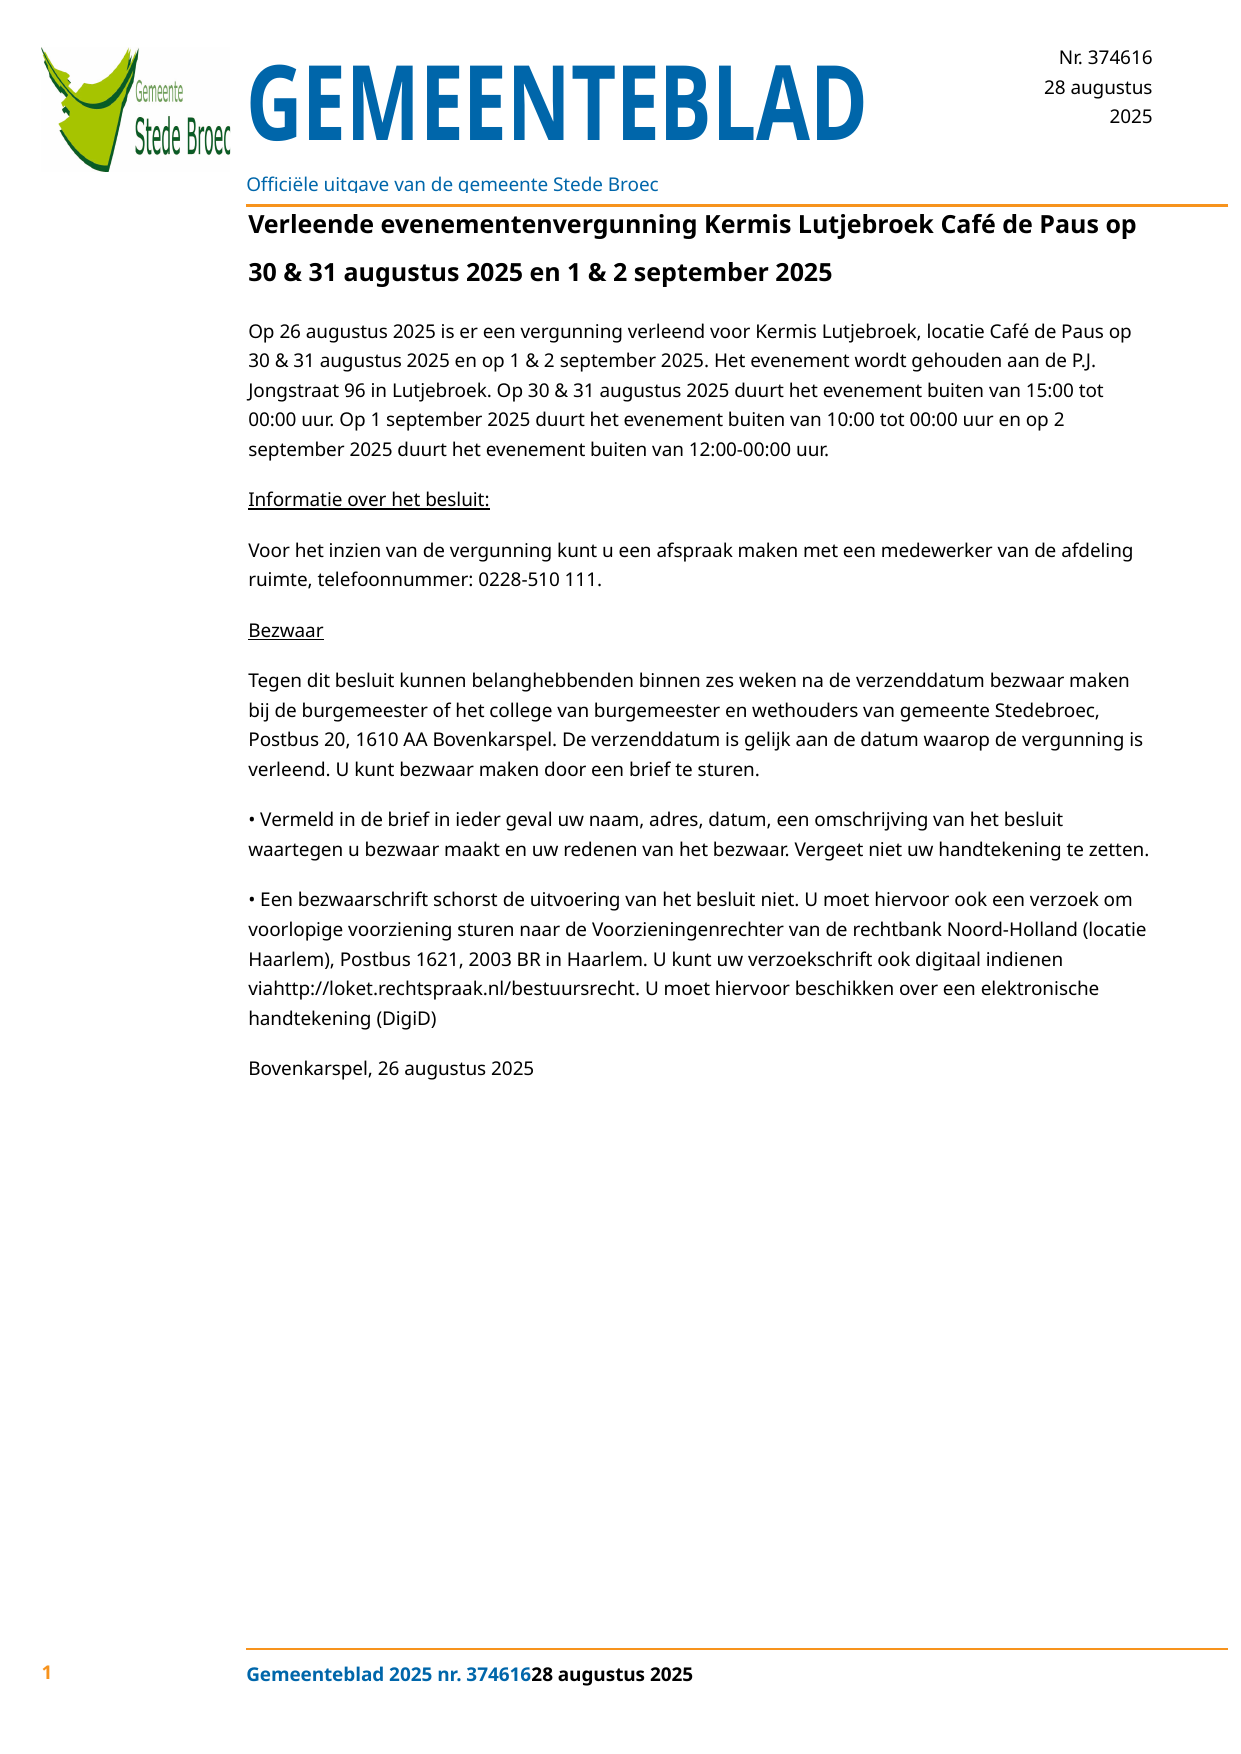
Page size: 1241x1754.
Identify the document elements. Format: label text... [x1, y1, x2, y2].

picture [41, 47, 231, 172]
text Bovenkarspel, 26 augustus 2025 [248, 1055, 1152, 1081]
text • Vermeld in de brief in ieder geval uw naam, adres, datum, een omschrijving van het besluit waartegen u bezwaar maakt en uw redenen van het bezwaar. Vergeet niet uw handtekening te zetten. [248, 807, 1152, 862]
text Tegen dit besluit kunnen belanghebbenden binnen zes weken na de verzenddatum bezwaar maken bij de burgemeester of het college van burgemeester en wethouders van gemeente Stedebroec, Postbus 20, 1610 AA Bovenkarspel. De verzenddatum is gelijk aan de datum waarop de vergunning is verleend. U kunt bezwaar maken door een brief te sturen. [248, 667, 1152, 782]
text Op 26 augustus 2025 is er een vergunning verleend voor Kermis Lutjebroek, locatie Café de Paus op 30 & 31 augustus 2025 en op 1 & 2 september 2025. Het evenement wordt gehouden aan de P.J. Jongstraat 96 in Lutjebroek. Op 30 & 31 augustus 2025 duurt het evenement buiten van 15:00 tot 00:00 uur. Op 1 september 2025 duurt het evenement buiten van 10:00 tot 00:00 uur en op 2 september 2025 duurt het evenement buiten van 12:00-00:00 uur. [248, 318, 1152, 462]
text • Een bezwaarschrift schorst de uitvoering van het besluit niet. U moet hiervoor ook een verzoek om voorlopige voorziening sturen naar de Voorzieningenrechter van de rechtbank Noord-Holland (locatie Haarlem), Postbus 1621, 2003 BR in Haarlem. U kunt uw verzoekschrift ook digitaal indienen viahttp://loket.rechtspraak.nl/bestuursrecht. U moet hiervoor beschikken over een elektronische handtekening (DigiD) [248, 887, 1152, 1031]
text Voor het inzien van de vergunning kunt u een afspraak maken met een medewerker van de afdeling ruimte, telefoonnummer: 0228-510 111. [248, 537, 1152, 592]
text Verleende evenementenvergunning Kermis Lutjebroek Café de Paus op 30 & 31 augustus 2025 en 1 & 2 september 2025 [248, 207, 1152, 288]
text Informatie over het besluit: [248, 487, 1152, 512]
text Bezwaar [248, 617, 1152, 643]
